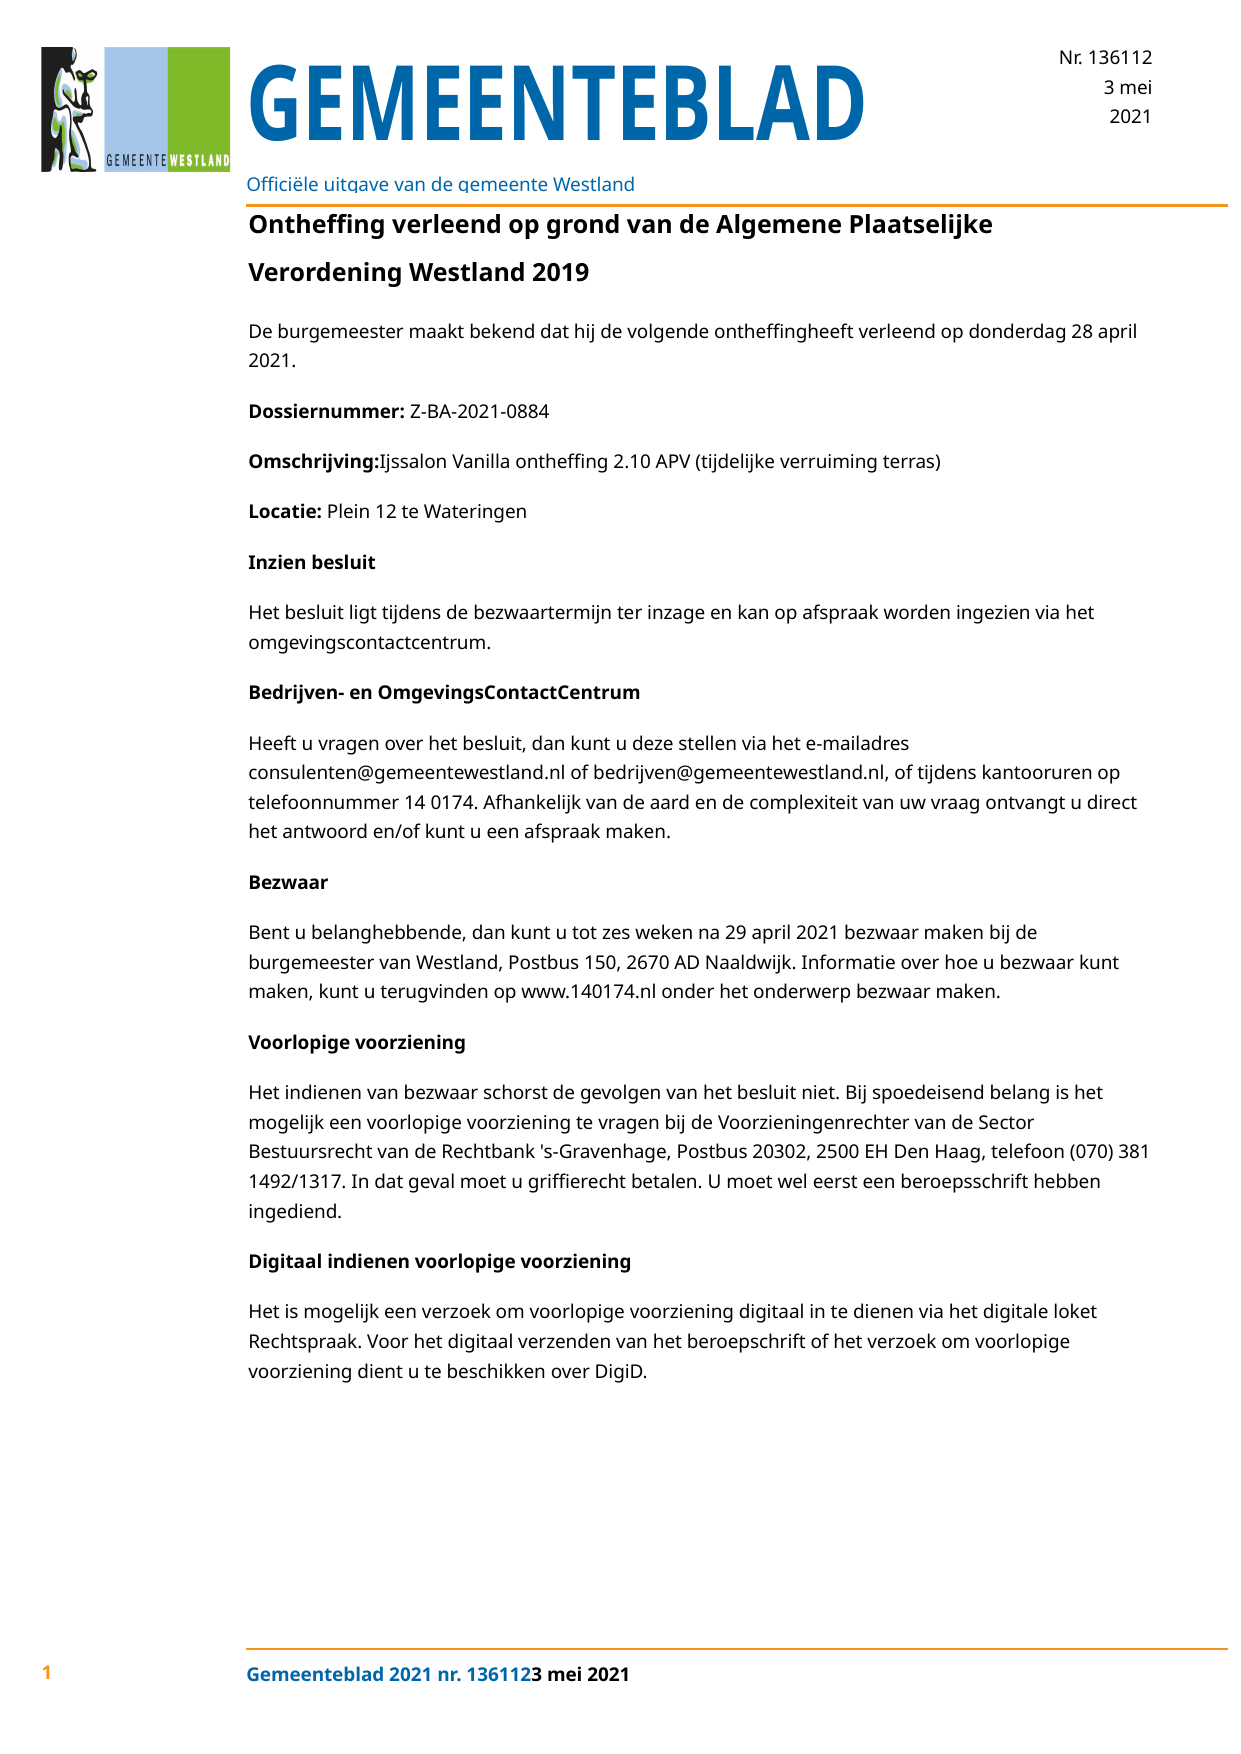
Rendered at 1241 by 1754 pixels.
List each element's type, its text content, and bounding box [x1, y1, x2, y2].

text Het besluit ligt tijdens de bezwaartermijn ter inzage en kan op afspraak worden ingezien via het omgevingscontactcentrum. [248, 599, 1152, 655]
text Het is mogelijk een verzoek om voorlopige voorziening digitaal in te dienen via het digitale loket Rechtspraak. Voor het digitaal verzenden van het beroepschrift of het verzoek om voorlopige voorziening dient u te beschikken over DigiD. [248, 1299, 1152, 1384]
text Het indienen van bezwaar schorst de gevolgen van het besluit niet. Bij spoedeisend belang is het mogelijk een voorlopige voorziening te vragen bij de Voorzieningenrechter van de Sector Bestuursrecht van de Rechtbank 's-Gravenhage, Postbus 20302, 2500 EH Den Haag, telefoon (070) 381 1492/1317. In dat geval moet u griffierecht betalen. U moet wel eerst een beroepsschrift hebben ingediend. [248, 1079, 1152, 1224]
text Omschrijving:Ijssalon Vanilla ontheffing 2.10 APV (tijdelijke verruiming terras) [248, 448, 1152, 474]
text Bent u belanghebbende, dan kunt u tot zes weken na 29 april 2021 bezwaar maken bij de burgemeester van Westland, Postbus 150, 2670 AD Naaldwijk. Informatie over hoe u bezwaar kunt maken, kunt u terugvinden op www.140174.nl onder het onderwerp bezwaar maken. [248, 919, 1152, 1004]
text Ontheffing verleend op grond van de Algemene Plaatselijke Verordening Westland 2019 [248, 207, 1152, 288]
text Inzien besluit [248, 549, 1152, 575]
text Voorlopige voorziening [248, 1029, 1152, 1055]
text Dossiernummer: Z-BA-2021-0884 [248, 398, 1152, 424]
text Bedrijven- en OmgevingsContactCentrum [248, 679, 1152, 705]
text Digitaal indienen voorlopige voorziening [248, 1248, 1152, 1274]
text De burgemeester maakt bekend dat hij de volgende ontheffingheeft verleend op donderdag 28 april 2021. [248, 318, 1152, 373]
text Bezwaar [248, 869, 1152, 895]
picture [41, 47, 231, 172]
text Heeft u vragen over het besluit, dan kunt u deze stellen via het e-mailadres consulenten@gemeentewestland.nl of bedrijven@gemeentewestland.nl, of tijdens kantooruren op telefoonnummer 14 0174. Afhankelijk van de aard en de complexiteit van uw vraag ontvangt u direct het antwoord en/of kunt u een afspraak maken. [248, 730, 1152, 844]
text Locatie: Plein 12 te Wateringen [248, 499, 1152, 524]
